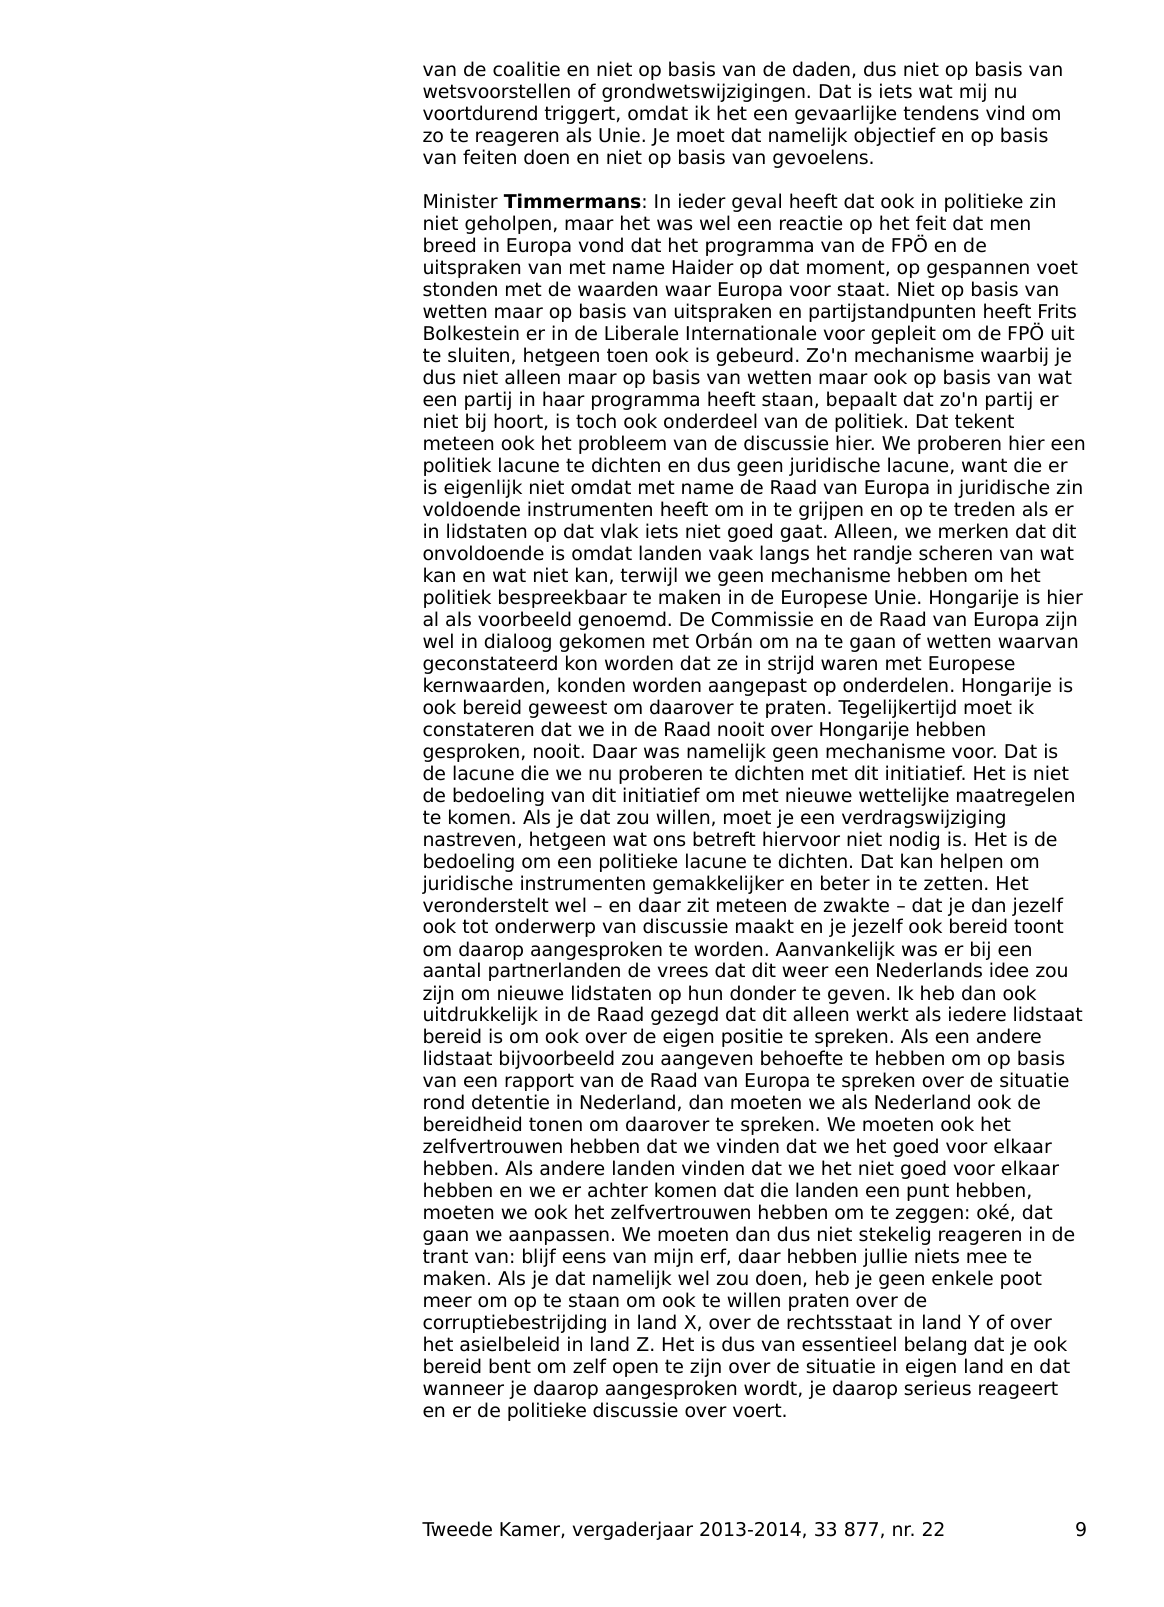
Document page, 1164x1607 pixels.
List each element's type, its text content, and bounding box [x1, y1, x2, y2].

text Minister Timmermans: In ieder geval heeft dat ook in politieke zin niet geholpen, maar het was wel een reactie op het feit dat men breed in Europa vond dat het programma van de FPÖ en de uitspraken van met name Haider op dat moment, op gespannen voet stonden met de waarden waar Europa voor staat. Niet op basis van wetten maar op basis van uitspraken en partijstandpunten heeft Frits Bolkestein er in de Liberale Internationale voor gepleit om de FPÖ uit te sluiten, hetgeen toen ook is gebeurd. Zo'n mechanisme waarbij je dus niet alleen maar op basis van wetten maar ook op basis van wat een partij in haar programma heeft staan, bepaalt dat zo'n partij er niet bij hoort, is toch ook onderdeel van de politiek. Dat tekent meteen ook het probleem van de discussie hier. We proberen hier een politiek lacune te dichten en dus geen juridische lacune, want die er is eigenlijk niet omdat met name de Raad van Europa in juridische zin voldoende instrumenten heeft om in te grijpen en op te treden als er in lidstaten op dat vlak iets niet goed gaat. Alleen, we merken dat dit onvoldoende is omdat landen vaak langs het randje scheren van wat kan en wat niet kan, terwijl we geen mechanisme hebben om het politiek bespreekbaar te maken in de Europese Unie. Hongarije is hier al als voorbeeld genoemd. De Commissie en de Raad van Europa zijn wel in dialoog gekomen met Orbán om na te gaan of wetten waarvan geconstateerd kon worden dat ze in strijd waren met Europese kernwaarden, konden worden aangepast op onderdelen. Hongarije is ook bereid geweest om daarover te praten. Tegelijkertijd moet ik constateren dat we in de Raad nooit over Hongarije hebben gesproken, nooit. Daar was namelijk geen mechanisme voor. Dat is de lacune die we nu proberen te dichten met dit initiatief. Het is niet de bedoeling van dit initiatief om met nieuwe wettelijke maatregelen te komen. Als je dat zou willen, moet je een verdragswijziging nastreven, hetgeen wat ons betreft hiervoor niet nodig is. Het is de bedoeling om een politieke lacune te dichten. Dat kan helpen om juridische instrumenten gemakkelijker en beter in te zetten. Het veronderstelt wel – en daar zit meteen de zwakte – dat je dan jezelf ook tot onderwerp van discussie maakt en je jezelf ook bereid toont om daarop aangesproken te worden. Aanvankelijk was er bij een aantal partnerlanden de vrees dat dit weer een Nederlands idee zou zijn om nieuwe lidstaten op hun donder te geven. Ik heb dan ook uitdrukkelijk in de Raad gezegd dat dit alleen werkt als iedere lidstaat bereid is om ook over de eigen positie te spreken. Als een andere lidstaat bijvoorbeeld zou aangeven behoefte te hebben om op basis van een rapport van de Raad van Europa te spreken over de situatie rond detentie in Nederland, dan moeten we als Nederland ook de bereidheid tonen om daarover te spreken. We moeten ook het zelfvertrouwen hebben dat we vinden dat we het goed voor elkaar hebben. Als andere landen vinden dat we het niet goed voor elkaar hebben en we er achter komen dat die landen een punt hebben, moeten we ook het zelfvertrouwen hebben om te zeggen: oké, dat gaan we aanpassen. We moeten dan dus niet stekelig reageren in de trant van: blijf eens van mijn erf, daar hebben jullie niets mee te maken. Als je dat namelijk wel zou doen, heb je geen enkele poot meer om op te staan om ook te willen praten over de corruptiebestrijding in land X, over de rechtsstaat in land Y of over het asielbeleid in land Z. Het is dus van essentieel belang dat je ook bereid bent om zelf open te zijn over de situatie in eigen land en dat wanneer je daarop aangesproken wordt, je daarop serieus reageert en er de politieke discussie over voert. [422, 191, 1087, 1422]
text van de coalitie en niet op basis van de daden, dus niet op basis van wetsvoorstellen of grondwetswijzigingen. Dat is iets wat mij nu voortdurend triggert, omdat ik het een gevaarlijke tendens vind om zo te reageren als Unie. Je moet dat namelijk objectief en op basis van feiten doen en niet op basis van gevoelens. [422, 59, 1087, 169]
